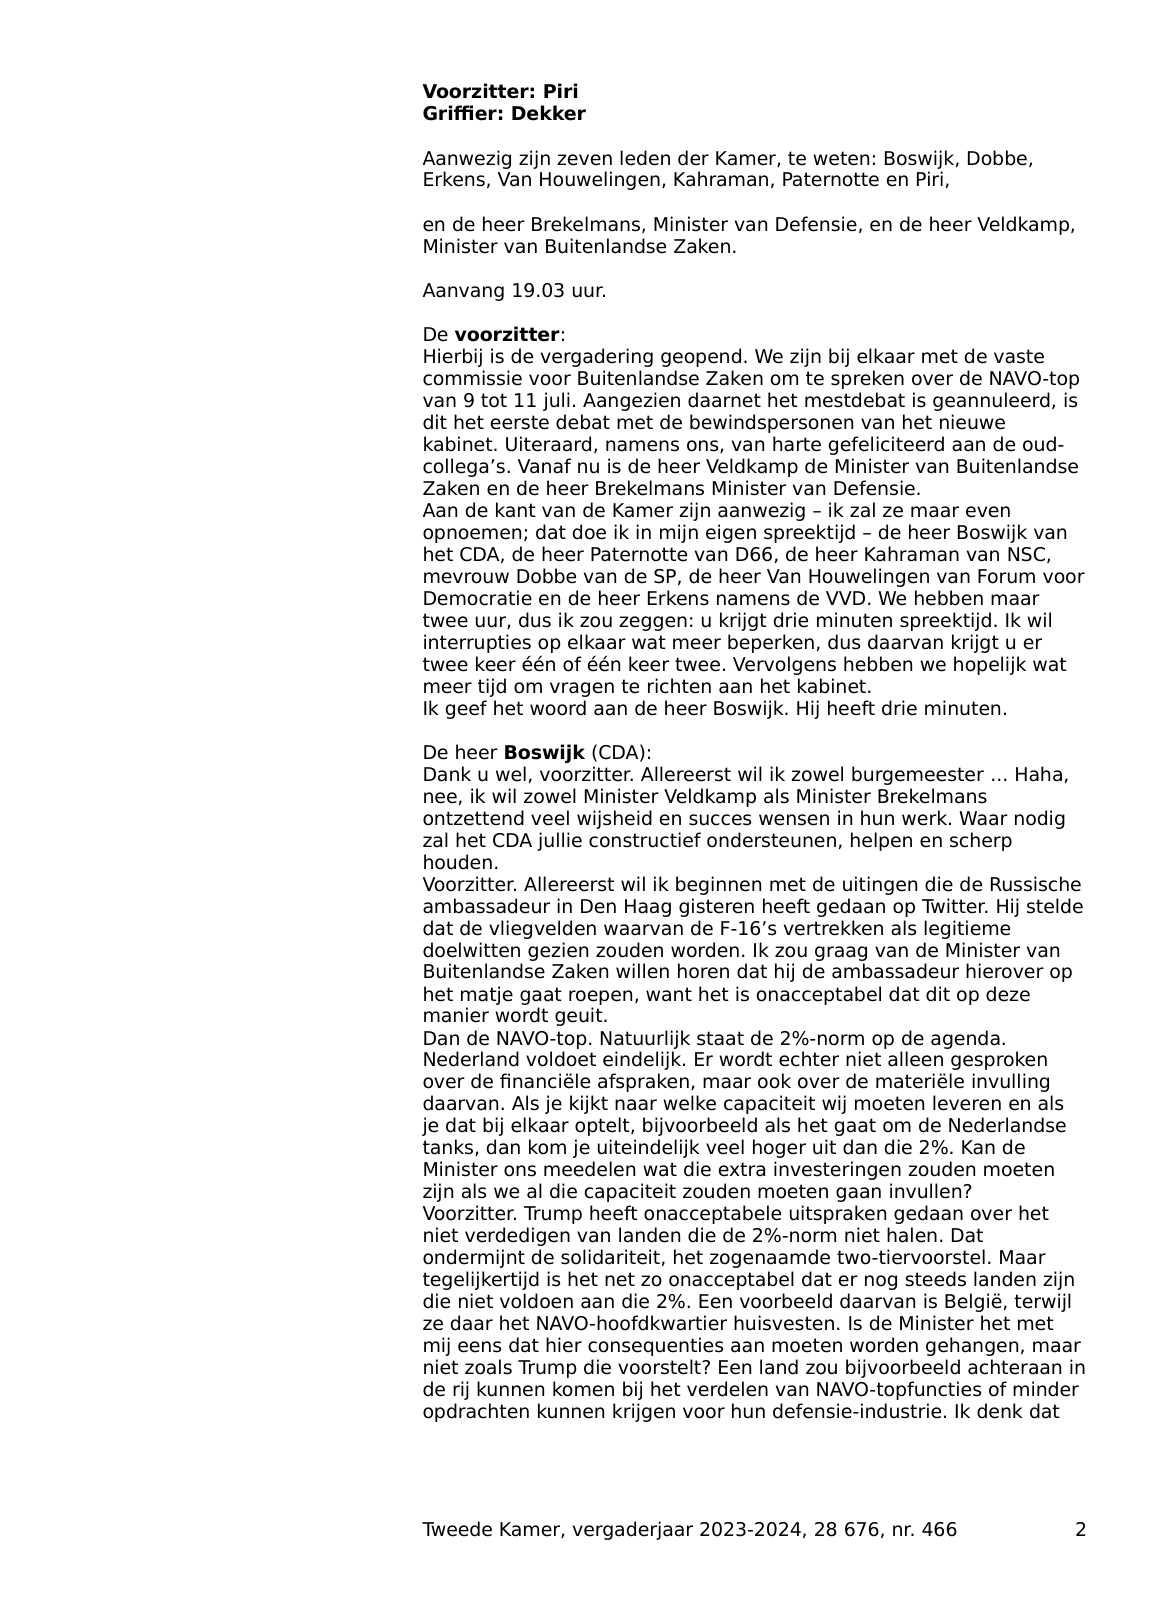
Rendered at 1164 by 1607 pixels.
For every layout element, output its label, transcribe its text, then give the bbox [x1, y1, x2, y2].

text Griffier: Dekker [422, 103, 1087, 125]
text Voorzitter. Allereerst wil ik beginnen met de uitingen die de Russische ambassadeur in Den Haag gisteren heeft gedaan op Twitter. Hij stelde dat de vliegvelden waarvan de F-16’s vertrekken als legitieme doelwitten gezien zouden worden. Ik zou graag van de Minister van Buitenlandse Zaken willen horen dat hij de ambassadeur hierover op het matje gaat roepen, want het is onacceptabel dat dit op deze manier wordt geuit. [422, 873, 1087, 1027]
text De heer Boswijk (CDA): [422, 742, 1087, 764]
text Dank u wel, voorzitter. Allereerst wil ik zowel burgemeester ... Haha, nee, ik wil zowel Minister Veldkamp als Minister Brekelmans ontzettend veel wijsheid en succes wensen in hun werk. Waar nodig zal het CDA jullie constructief ondersteunen, helpen en scherp houden. [422, 764, 1087, 873]
text Hierbij is de vergadering geopend. We zijn bij elkaar met de vaste commissie voor Buitenlandse Zaken om te spreken over de NAVO-top van 9 tot 11 juli. Aangezien daarnet het mestdebat is geannuleerd, is dit het eerste debat met de bewindspersonen van het nieuwe kabinet. Uiteraard, namens ons, van harte gefeliciteerd aan de oud-collega’s. Vanaf nu is de heer Veldkamp de Minister van Buitenlandse Zaken en de heer Brekelmans Minister van Defensie. [422, 346, 1087, 500]
text Dan de NAVO-top. Natuurlijk staat de 2%-norm op de agenda. Nederland voldoet eindelijk. Er wordt echter niet alleen gesproken over de financiële afspraken, maar ook over de materiële invulling daarvan. Als je kijkt naar welke capaciteit wij moeten leveren en als je dat bij elkaar optelt, bijvoorbeeld als het gaat om de Nederlandse tanks, dan kom je uiteindelijk veel hoger uit dan die 2%. Kan de Minister ons meedelen wat die extra investeringen zouden moeten zijn als we al die capaciteit zouden moeten gaan invullen? [422, 1027, 1087, 1203]
text Aanvang 19.03 uur. [422, 280, 1087, 302]
text Ik geef het woord aan de heer Boswijk. Hij heeft drie minuten. [422, 697, 1087, 719]
text Voorzitter. Trump heeft onacceptabele uitspraken gedaan over het niet verdedigen van landen die de 2%-norm niet halen. Dat ondermijnt de solidariteit, het zogenaamde two-tiervoorstel. Maar tegelijkertijd is het net zo onacceptabel dat er nog steeds landen zijn die niet voldoen aan die 2%. Een voorbeeld daarvan is België, terwijl ze daar het NAVO-hoofdkwartier huisvesten. Is de Minister het met mij eens dat hier consequenties aan moeten worden gehangen, maar niet zoals Trump die voorstelt? Een land zou bijvoorbeeld achteraan in de rij kunnen komen bij het verdelen van NAVO-topfuncties of minder opdrachten kunnen krijgen voor hun defensie-industrie. Ik denk dat [422, 1203, 1087, 1423]
text Voorzitter: Piri [422, 81, 1087, 103]
text en de heer Brekelmans, Minister van Defensie, en de heer Veldkamp, Minister van Buitenlandse Zaken. [422, 213, 1087, 257]
text Aanwezig zijn zeven leden der Kamer, te weten: Boswijk, Dobbe, Erkens, Van Houwelingen, Kahraman, Paternotte en Piri, [422, 147, 1087, 191]
text De voorzitter: [422, 324, 1087, 346]
text Aan de kant van de Kamer zijn aanwezig – ik zal ze maar even opnoemen; dat doe ik in mijn eigen spreektijd – de heer Boswijk van het CDA, de heer Paternotte van D66, de heer Kahraman van NSC, mevrouw Dobbe van de SP, de heer Van Houwelingen van Forum voor Democratie en de heer Erkens namens de VVD. We hebben maar twee uur, dus ik zou zeggen: u krijgt drie minuten spreektijd. Ik wil interrupties op elkaar wat meer beperken, dus daarvan krijgt u er twee keer één of één keer twee. Vervolgens hebben we hopelijk wat meer tijd om vragen te richten aan het kabinet. [422, 500, 1087, 697]
